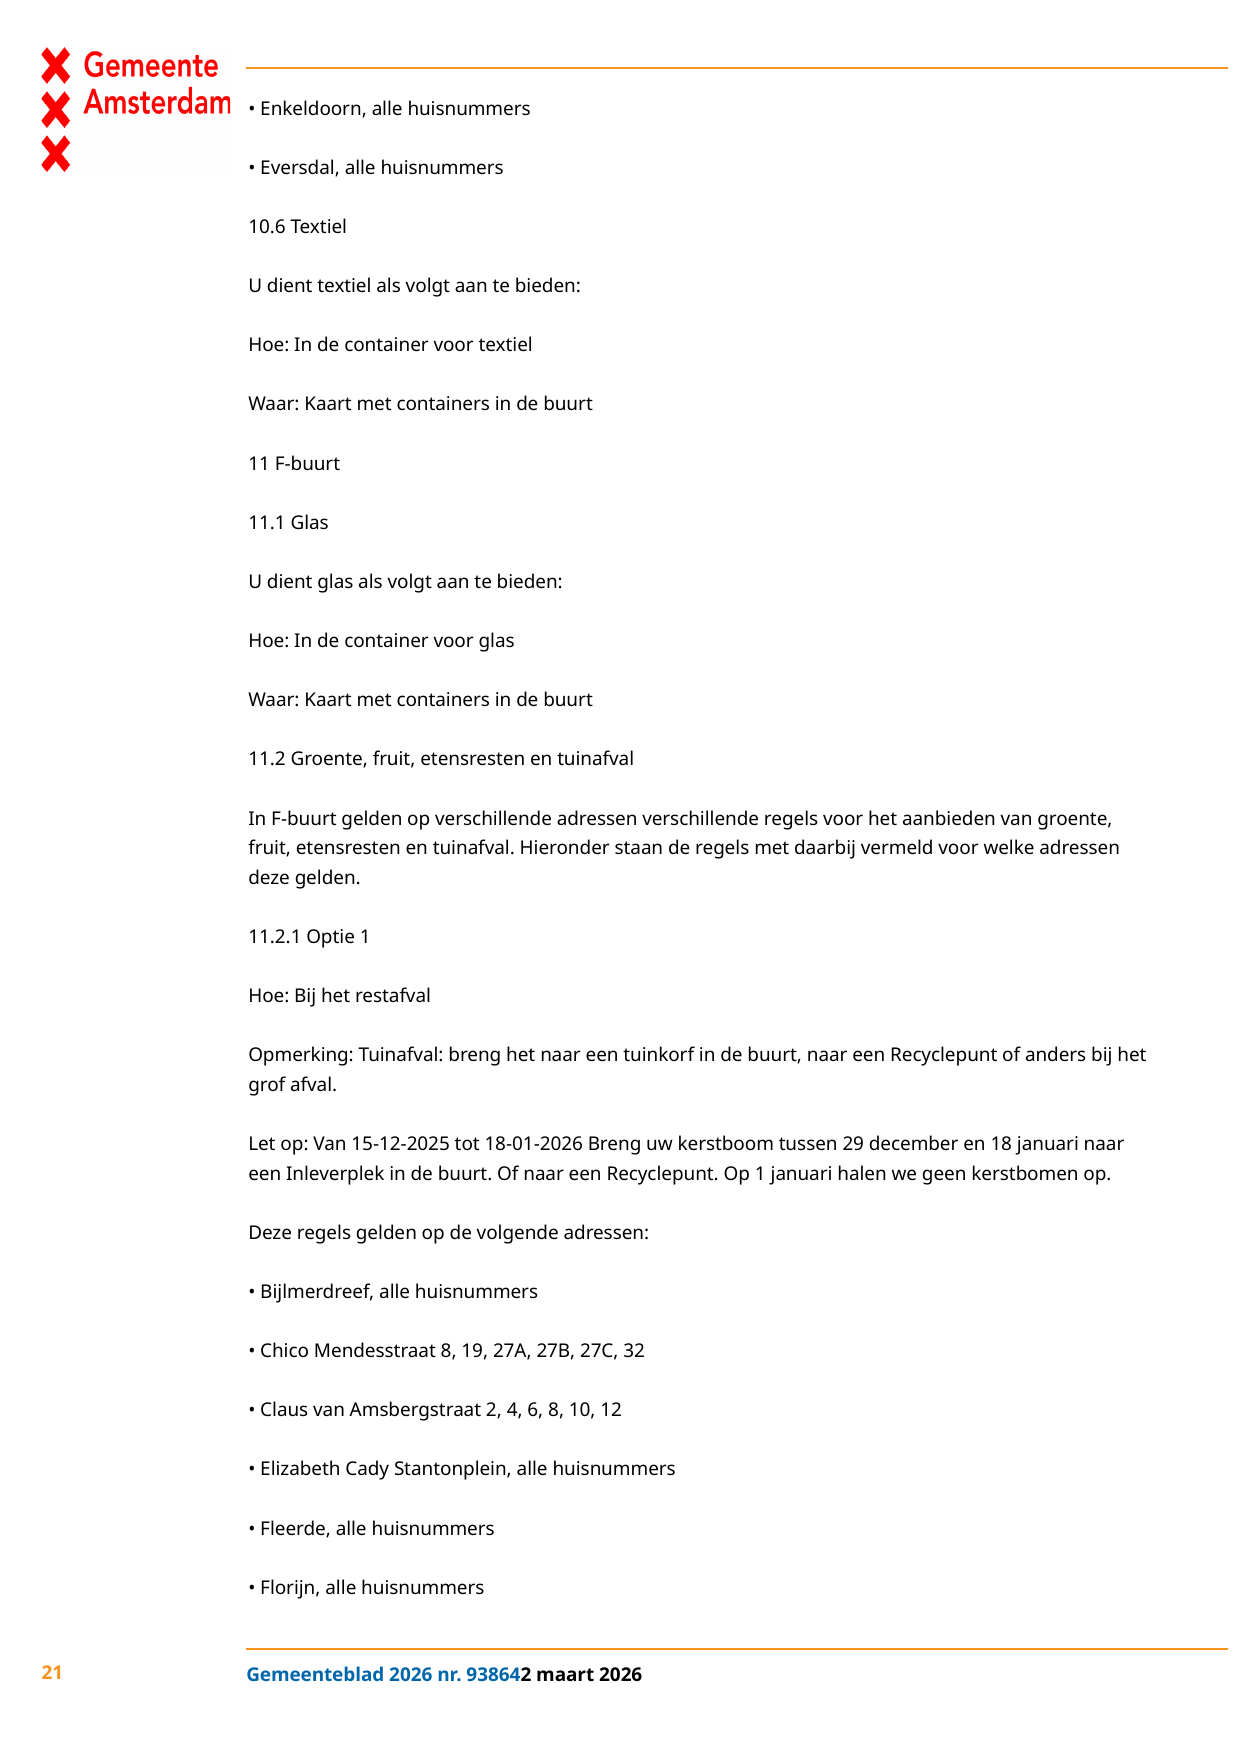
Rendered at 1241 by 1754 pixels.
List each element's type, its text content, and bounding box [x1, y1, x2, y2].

text 11.2 Groente, fruit, etensresten en tuinafval [248, 746, 1152, 771]
text • Fleerde, alle huisnummers [248, 1515, 1152, 1541]
text U dient textiel als volgt aan te bieden: [248, 272, 1152, 298]
text 11.1 Glas [248, 509, 1152, 535]
text • Enkeldoorn, alle huisnummers [248, 95, 1152, 121]
text U dient glas als volgt aan te bieden: [248, 568, 1152, 594]
text • Claus van Amsbergstraat 2, 4, 6, 8, 10, 12 [248, 1396, 1152, 1422]
text In F-buurt gelden op verschillende adressen verschillende regels voor het aanbieden van groente, fruit, etensresten en tuinafval. Hieronder staan de regels met daarbij vermeld voor welke adressen deze gelden. [248, 805, 1152, 890]
text Hoe: In de container voor textiel [248, 331, 1152, 357]
text Opmerking: Tuinafval: breng het naar een tuinkorf in de buurt, naar een Recyclepunt of anders bij het grof afval. [248, 1041, 1152, 1097]
text 11 F-buurt [248, 450, 1152, 476]
text Hoe: Bij het restafval [248, 982, 1152, 1008]
text Deze regels gelden op de volgende adressen: [248, 1219, 1152, 1245]
text • Elizabeth Cady Stantonplein, alle huisnummers [248, 1456, 1152, 1481]
text 11.2.1 Optie 1 [248, 923, 1152, 949]
text • Chico Mendesstraat 8, 19, 27A, 27B, 27C, 32 [248, 1337, 1152, 1363]
text • Bijlmerdreef, alle huisnummers [248, 1278, 1152, 1304]
text 10.6 Textiel [248, 213, 1152, 239]
text Let op: Van 15-12-2025 tot 18-01-2026 Breng uw kerstboom tussen 29 december en 18 januari naar een Inleverplek in de buurt. Of naar een Recyclepunt. Op 1 januari halen we geen kerstbomen op. [248, 1130, 1152, 1186]
text Waar: Kaart met containers in de buurt [248, 686, 1152, 712]
text • Eversdal, alle huisnummers [248, 154, 1152, 180]
text Waar: Kaart met containers in de buurt [248, 391, 1152, 416]
text Hoe: In de container voor glas [248, 627, 1152, 653]
text • Florijn, alle huisnummers [248, 1574, 1152, 1600]
picture [41, 47, 231, 172]
